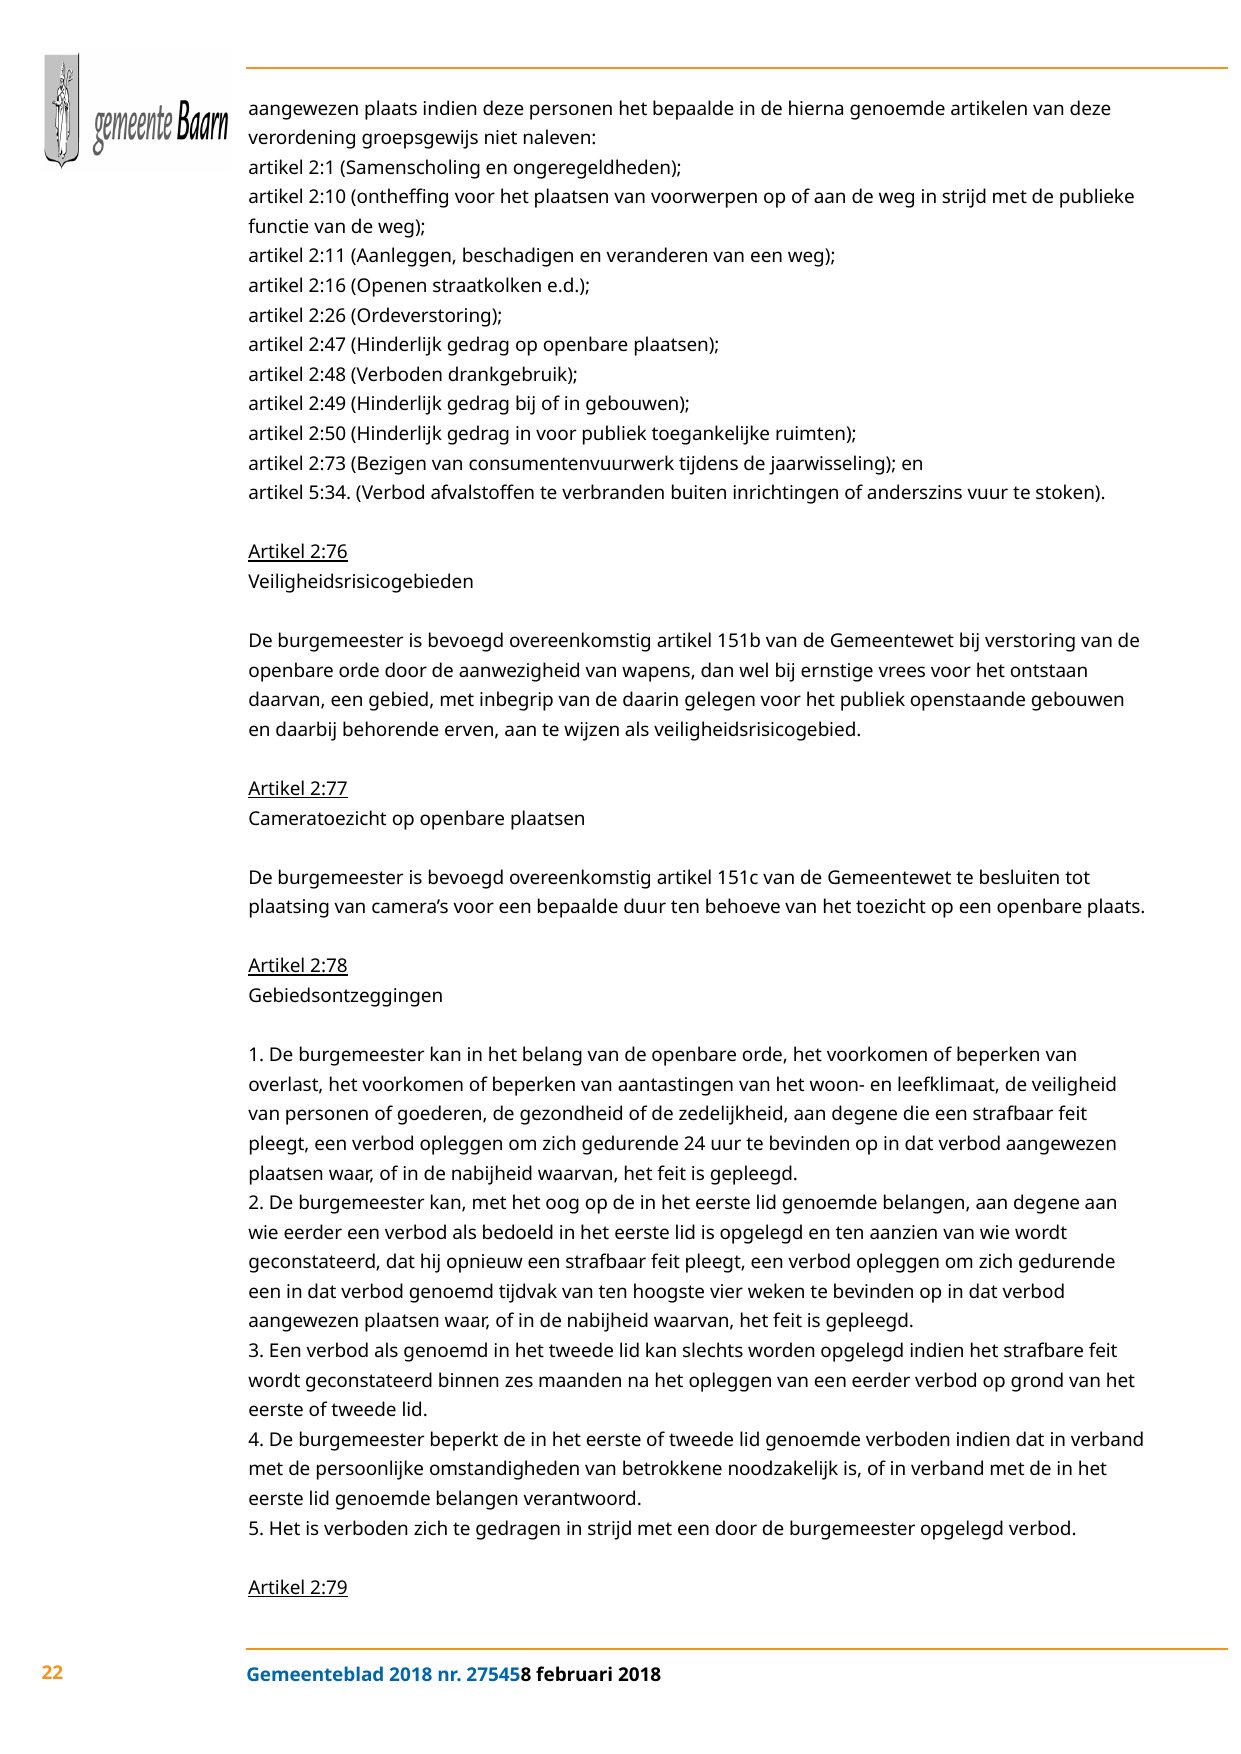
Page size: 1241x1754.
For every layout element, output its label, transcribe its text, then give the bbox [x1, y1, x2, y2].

text artikel 5:34. (Verbod afvalstoffen te verbranden buiten inrichtingen of anderszins vuur te stoken). [248, 479, 1152, 505]
text Gebiedsontzeggingen [248, 982, 1152, 1008]
text 5. Het is verboden zich te gedragen in strijd met een door de burgemeester opgelegd verbod. [248, 1515, 1152, 1541]
text 2. De burgemeester kan, met het oog op de in het eerste lid genoemde belangen, aan degene aan wie eerder een verbod als bedoeld in het eerste lid is opgelegd en ten aanzien van wie wordt geconstateerd, dat hij opnieuw een strafbaar feit pleegt, een verbod opleggen om zich gedurende een in dat verbod genoemd tijdvak van ten hoogste vier weken te bevinden op in dat verbod aangewezen plaatsen waar, of in de nabijheid waarvan, het feit is gepleegd. [248, 1189, 1152, 1333]
text Artikel 2:77 [248, 775, 1152, 801]
text Cameratoezicht op openbare plaatsen [248, 805, 1152, 831]
text 1. De burgemeester kan in het belang van de openbare orde, het voorkomen of beperken van overlast, het voorkomen of beperken van aantastingen van het woon- en leefklimaat, de veiligheid van personen of goederen, de gezondheid of de zedelijkheid, aan degene die een strafbaar feit pleegt, een verbod opleggen om zich gedurende 24 uur te bevinden op in dat verbod aangewezen plaatsen waar, of in de nabijheid waarvan, het feit is gepleegd. [248, 1041, 1152, 1186]
text artikel 2:26 (Ordeverstoring); [248, 302, 1152, 328]
text artikel 2:73 (Bezigen van consumentenvuurwerk tijdens de jaarwisseling); en [248, 450, 1152, 476]
picture [41, 47, 231, 172]
text Artikel 2:79 [248, 1574, 1152, 1600]
text 3. Een verbod als genoemd in het tweede lid kan slechts worden opgelegd indien het strafbare feit wordt geconstateerd binnen zes maanden na het opleggen van een eerder verbod op grond van het eerste of tweede lid. [248, 1337, 1152, 1422]
text artikel 2:48 (Verboden drankgebruik); [248, 361, 1152, 387]
text artikel 2:50 (Hinderlijk gedrag in voor publiek toegankelijke ruimten); [248, 420, 1152, 446]
text Veiligheidsrisicogebieden [248, 568, 1152, 594]
text artikel 2:49 (Hinderlijk gedrag bij of in gebouwen); [248, 391, 1152, 416]
text artikel 2:1 (Samenscholing en ongeregeldheden); [248, 154, 1152, 180]
text artikel 2:11 (Aanleggen, beschadigen en veranderen van een weg); [248, 243, 1152, 268]
text functie van de weg); [248, 213, 1152, 239]
text artikel 2:10 (ontheffing voor het plaatsen van voorwerpen op of aan de weg in strijd met de publieke [248, 183, 1152, 209]
text artikel 2:47 (Hinderlijk gedrag op openbare plaatsen); [248, 331, 1152, 357]
text aangewezen plaats indien deze personen het bepaalde in de hierna genoemde artikelen van deze verordening groepsgewijs niet naleven: [248, 95, 1152, 150]
text Artikel 2:76 [248, 538, 1152, 564]
text De burgemeester is bevoegd overeenkomstig artikel 151c van de Gemeentewet te besluiten tot plaatsing van camera’s voor een bepaalde duur ten behoeve van het toezicht op een openbare plaats. [248, 864, 1152, 919]
text De burgemeester is bevoegd overeenkomstig artikel 151b van de Gemeentewet bij verstoring van de openbare orde door de aanwezigheid van wapens, dan wel bij ernstige vrees voor het ontstaan daarvan, een gebied, met inbegrip van de daarin gelegen voor het publiek openstaande gebouwen en daarbij behorende erven, aan te wijzen als veiligheidsrisicogebied. [248, 627, 1152, 742]
text 4. De burgemeester beperkt de in het eerste of tweede lid genoemde verboden indien dat in verband met de persoonlijke omstandigheden van betrokkene noodzakelijk is, of in verband met de in het eerste lid genoemde belangen verantwoord. [248, 1426, 1152, 1511]
text artikel 2:16 (Openen straatkolken e.d.); [248, 272, 1152, 298]
text Artikel 2:78 [248, 953, 1152, 978]
